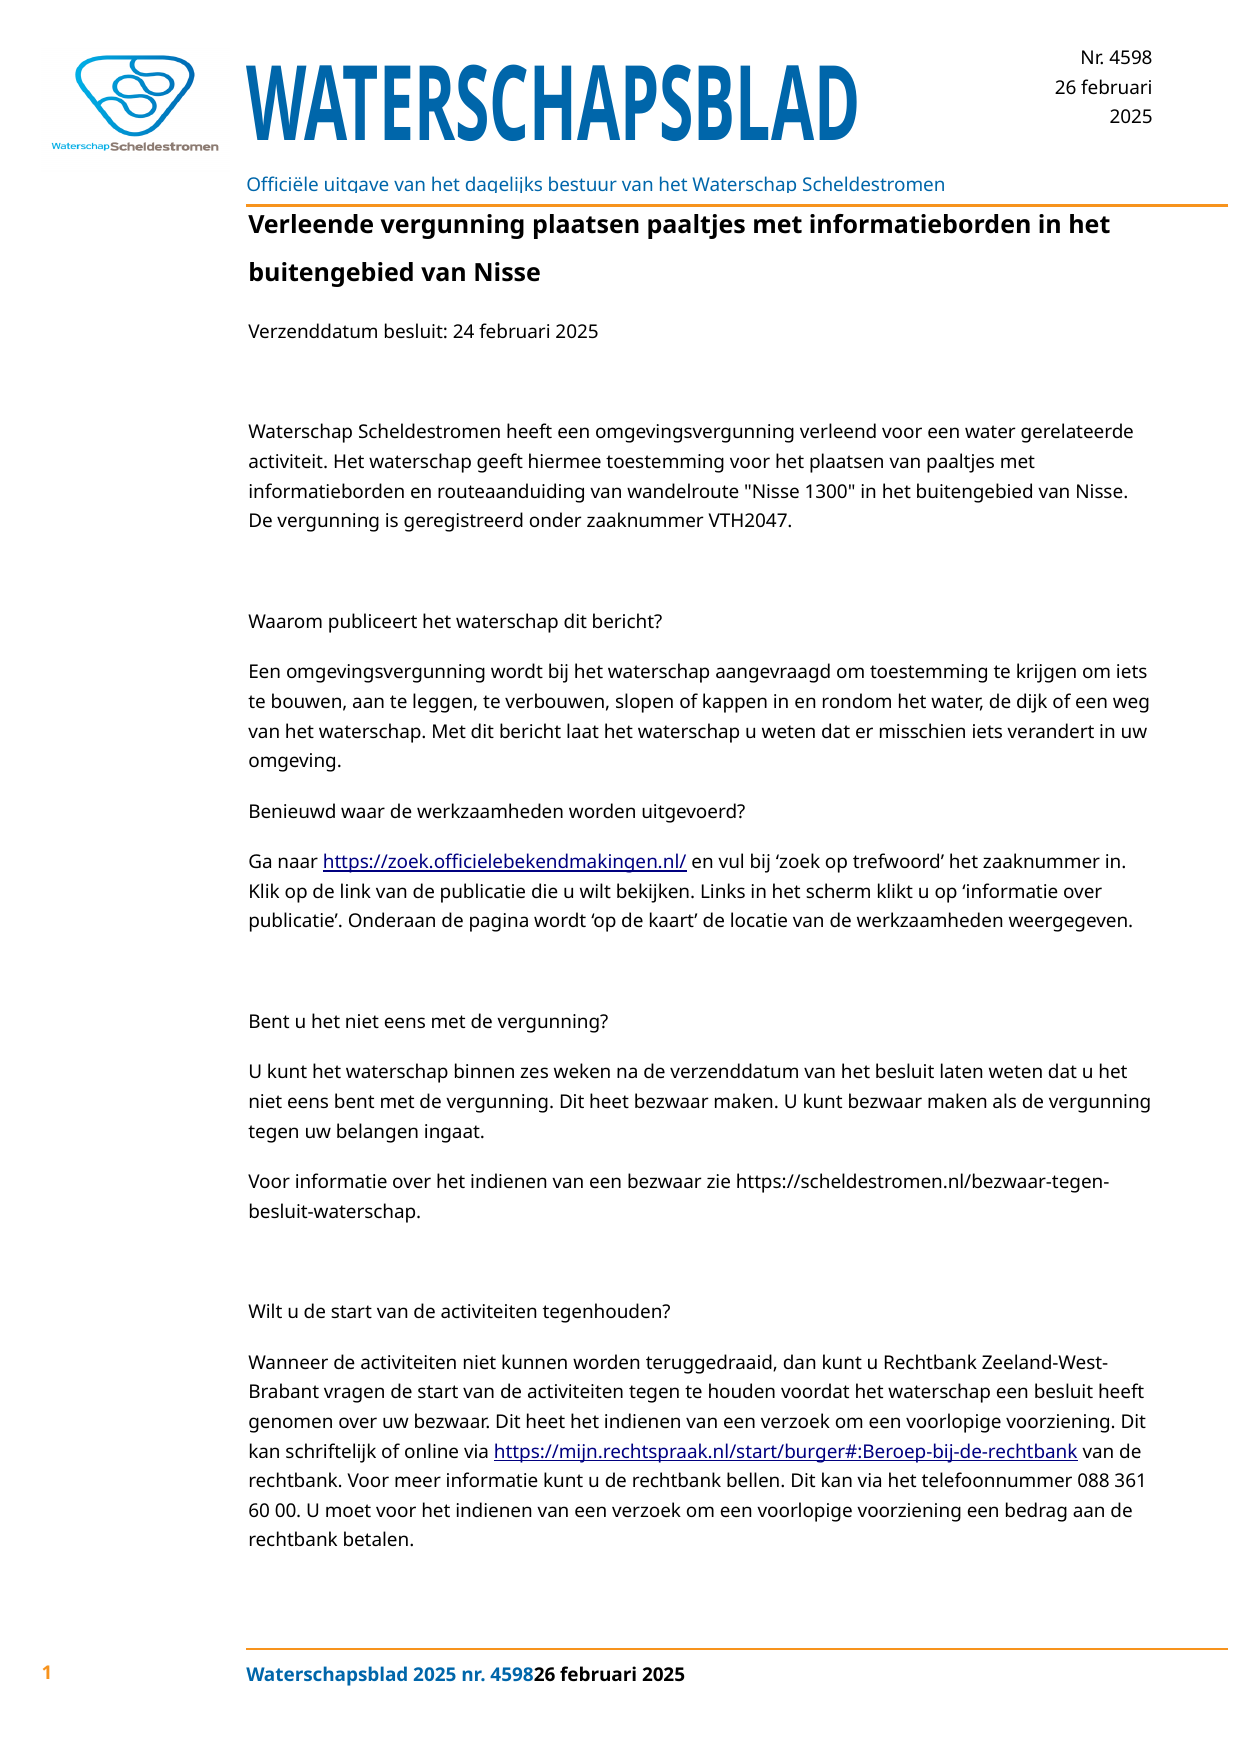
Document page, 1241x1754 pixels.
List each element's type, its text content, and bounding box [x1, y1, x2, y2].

picture [41, 47, 231, 172]
text Bent u het niet eens met de vergunning? [248, 1008, 1152, 1034]
text Een omgevingsvergunning wordt bij het waterschap aangevraagd om toestemming te krijgen om iets te bouwen, aan te leggen, te verbouwen, slopen of kappen in en rondom het water, de dijk of een weg van het waterschap. Met dit bericht laat het waterschap u weten dat er misschien iets verandert in uw omgeving. [248, 659, 1152, 773]
text Verzenddatum besluit: 24 februari 2025 [248, 318, 1152, 344]
text Verleende vergunning plaatsen paaltjes met informatieborden in het buitengebied van Nisse [248, 207, 1152, 288]
text Wanneer de activiteiten niet kunnen worden teruggedraaid, dan kunt u Rechtbank Zeeland-West-Brabant vragen de start van de activiteiten tegen te houden voordat het waterschap een besluit heeft genomen over uw bezwaar. Dit heet het indienen van een verzoek om een voorlopige voorziening. Dit kan schriftelijk of online via https://mijn.rechtspraak.nl/start/burger#:Beroep-bij-de-rechtbank van de rechtbank. Voor meer informatie kunt u de rechtbank bellen. Dit kan via het telefoonnummer 088 361 60 00. U moet voor het indienen van een verzoek om een voorlopige voorziening een bedrag aan de rechtbank betalen. [248, 1349, 1152, 1552]
text Voor informatie over het indienen van een bezwaar zie https://scheldestromen.nl/bezwaar-tegen-besluit-waterschap. [248, 1168, 1152, 1224]
text Wilt u de start van de activiteiten tegenhouden? [248, 1299, 1152, 1324]
text Waterschap Scheldestromen heeft een omgevingsvergunning verleend voor een water gerelateerde activiteit. Het waterschap geeft hiermee toestemming voor het plaatsen van paaltjes met informatieborden en routeaanduiding van wandelroute "Nisse 1300" in het buitengebied van Nisse. De vergunning is geregistreerd onder zaaknummer VTH2047. [248, 419, 1152, 533]
text Ga naar https://zoek.officielebekendmakingen.nl/ en vul bij ‘zoek op trefwoord’ het zaaknummer in. Klik op de link van de publicatie die u wilt bekijken. Links in het scherm klikt u op ‘informatie over publicatie’. Onderaan de pagina wordt ‘op de kaart’ de locatie van de werkzaamheden weergegeven. [248, 848, 1152, 933]
text Benieuwd waar de werkzaamheden worden uitgevoerd? [248, 798, 1152, 824]
text Waarom publiceert het waterschap dit bericht? [248, 608, 1152, 634]
text U kunt het waterschap binnen zes weken na de verzenddatum van het besluit laten weten dat u het niet eens bent met de vergunning. Dit heet bezwaar maken. U kunt bezwaar maken als de vergunning tegen uw belangen ingaat. [248, 1059, 1152, 1144]
